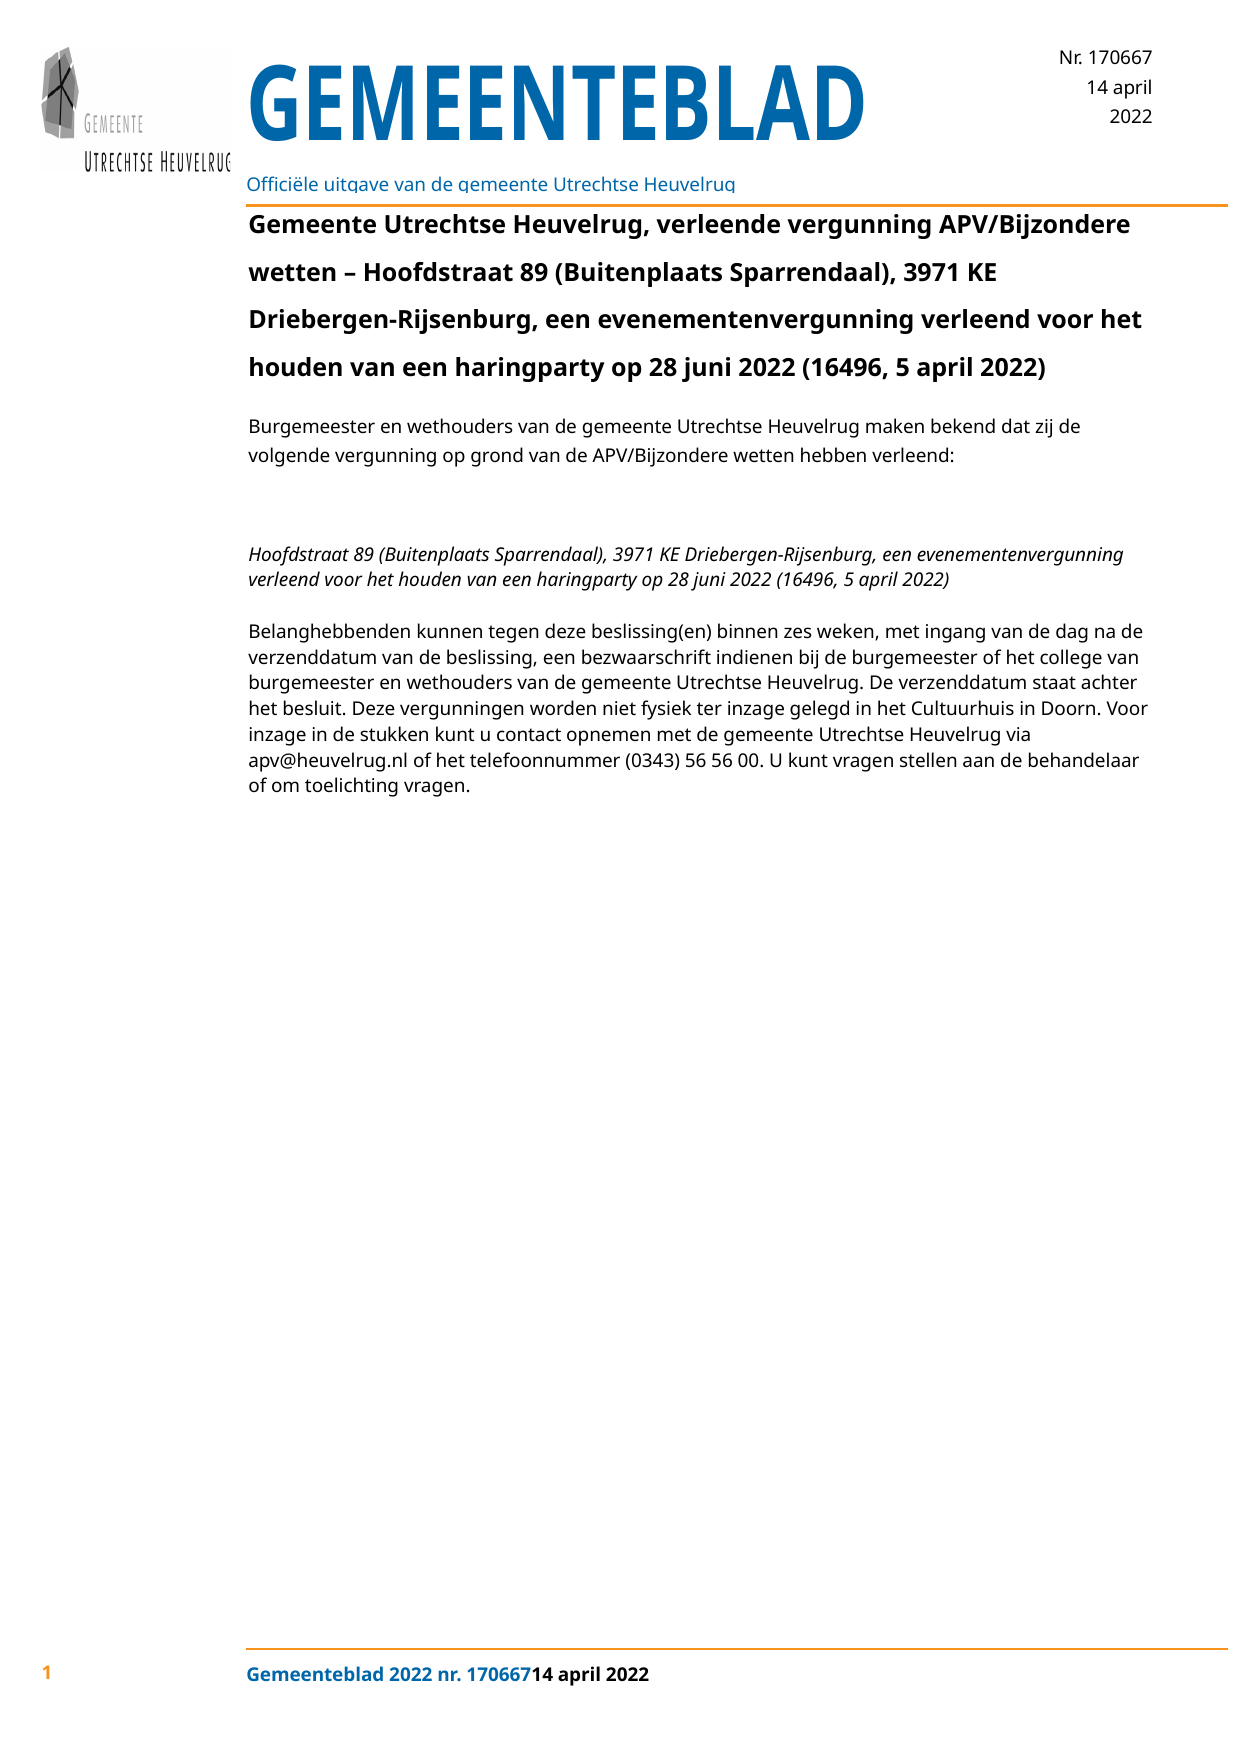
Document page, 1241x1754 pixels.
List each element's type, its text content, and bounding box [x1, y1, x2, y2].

text Hoofdstraat 89 (Buitenplaats Sparrendaal), 3971 KE Driebergen-Rijsenburg, een evenementenvergunning verleend voor het houden van een haringparty op 28 juni 2022 (16496, 5 april 2022) [248, 541, 1152, 592]
picture [41, 47, 231, 172]
text Gemeente Utrechtse Heuvelrug, verleende vergunning APV/Bijzondere wetten – Hoofdstraat 89 (Buitenplaats Sparrendaal), 3971 KE Driebergen-Rijsenburg, een evenementenvergunning verleend voor het houden van een haringparty op 28 juni 2022 (16496, 5 april 2022) [248, 207, 1152, 384]
text Belanghebbenden kunnen tegen deze beslissing(en) binnen zes weken, met ingang van de dag na de verzenddatum van de beslissing, een bezwaarschrift indienen bij de burgemeester of het college van burgemeester en wethouders van de gemeente Utrechtse Heuvelrug. De verzenddatum staat achter het besluit. Deze vergunningen worden niet fysiek ter inzage gelegd in het Cultuurhuis in Doorn. Voor inzage in de stukken kunt u contact opnemen met de gemeente Utrechtse Heuvelrug via apv@heuvelrug.nl of het telefoonnummer (0343) 56 56 00. U kunt vragen stellen aan de behandelaar of om toelichting vragen. [248, 618, 1152, 798]
text Burgemeester en wethouders van de gemeente Utrechtse Heuvelrug maken bekend dat zij de volgende vergunning op grond van de APV/Bijzondere wetten hebben verleend: [248, 413, 1152, 468]
